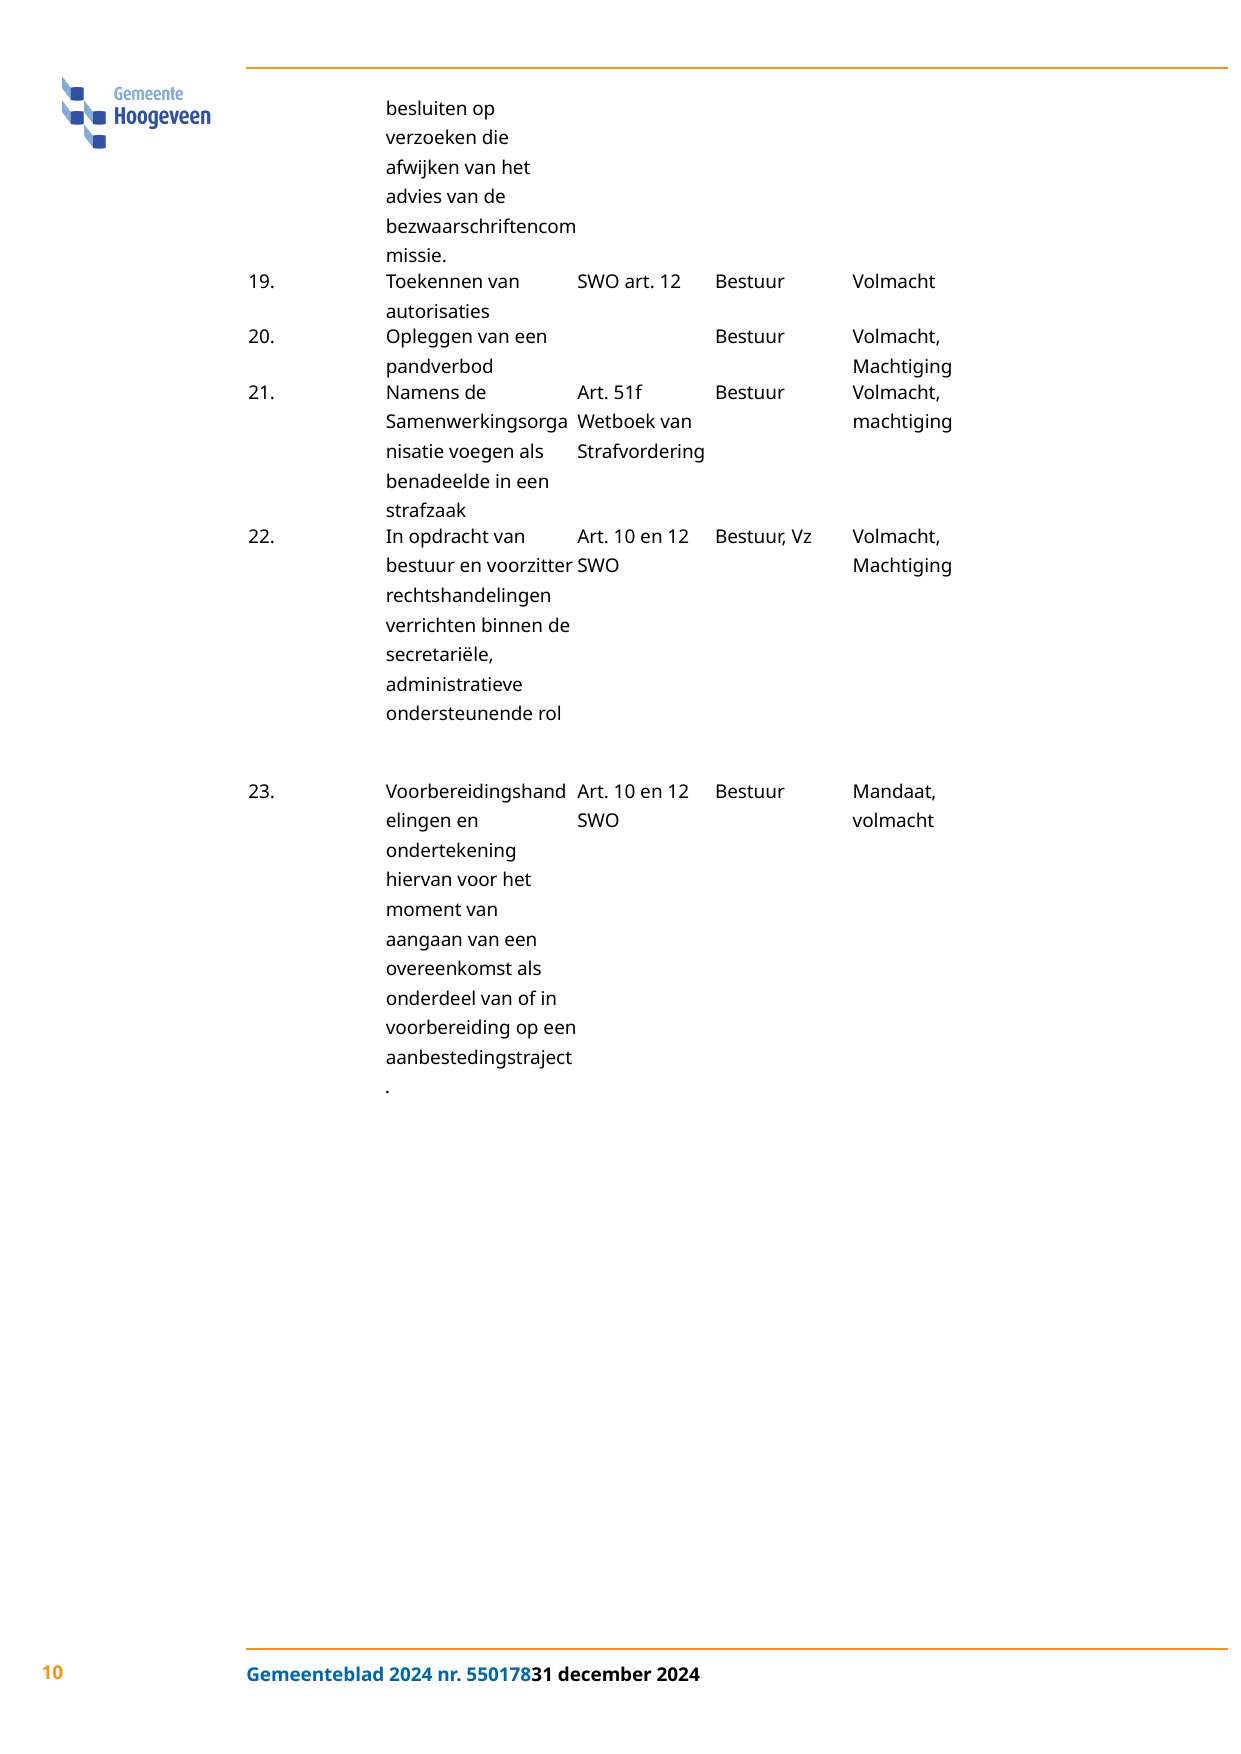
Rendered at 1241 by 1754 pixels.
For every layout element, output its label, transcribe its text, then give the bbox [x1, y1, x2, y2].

table_cell Volmacht, machtiging [853, 379, 1014, 523]
table_cell [386, 752, 577, 778]
table_cell [1014, 752, 1152, 778]
table_cell [577, 324, 715, 379]
table_cell Bestuur [715, 778, 852, 1099]
table_cell Volmacht [853, 269, 1014, 324]
table_cell [715, 752, 852, 778]
table_cell [577, 95, 715, 268]
table_cell [1014, 726, 1152, 752]
table_cell Opleggen van een pandverbod [386, 324, 577, 379]
table_cell [386, 726, 577, 752]
table_cell [577, 726, 715, 752]
table_cell Bestuur [715, 269, 852, 324]
table_cell Volmacht, Machtiging [853, 324, 1014, 379]
table_cell Art. 10 en 12 SWO [577, 523, 715, 726]
table_cell [853, 752, 1014, 778]
table_cell 23. [248, 778, 386, 1099]
table_cell [248, 95, 386, 268]
table_cell besluiten op verzoeken die afwijken van het advies van de bezwaarschriftencommissie. [386, 95, 577, 268]
table_cell 20. [248, 324, 386, 379]
table_cell Toekennen van autorisaties [386, 269, 577, 324]
table_cell 19. [248, 269, 386, 324]
table_cell Bestuur [715, 379, 852, 523]
table_cell [248, 726, 386, 752]
table_cell Art. 10 en 12 SWO [577, 778, 715, 1099]
table_cell Bestuur, Vz [715, 523, 852, 726]
picture [41, 47, 231, 172]
table_cell Voorbereidingshandelingen en ondertekening hiervan voor het moment van aangaan van een overeenkomst als onderdeel van of in voorbereiding op een aanbestedingstraject. [386, 778, 577, 1099]
table_cell Namens de Samenwerkingsorganisatie voegen als benadeelde in een strafzaak [386, 379, 577, 523]
table_cell Volmacht, Machtiging [853, 523, 1014, 726]
table_cell Mandaat, volmacht [853, 778, 1014, 1099]
table_cell Art. 51f Wetboek van Strafvordering [577, 379, 715, 523]
table_cell [715, 726, 852, 752]
table_cell [853, 726, 1014, 752]
table_cell [577, 752, 715, 778]
table_cell [853, 95, 1014, 268]
table_cell [1014, 778, 1152, 1099]
table_cell In opdracht van bestuur en voorzitter rechtshandelingen verrichten binnen de secretariële, administratieve ondersteunende rol [386, 523, 577, 726]
table_cell [248, 752, 386, 778]
table_cell Bestuur [715, 324, 852, 379]
table_cell 22. [248, 523, 386, 726]
table_cell 21. [248, 379, 386, 523]
table_cell [715, 95, 852, 268]
table_cell SWO art. 12 [577, 269, 715, 324]
